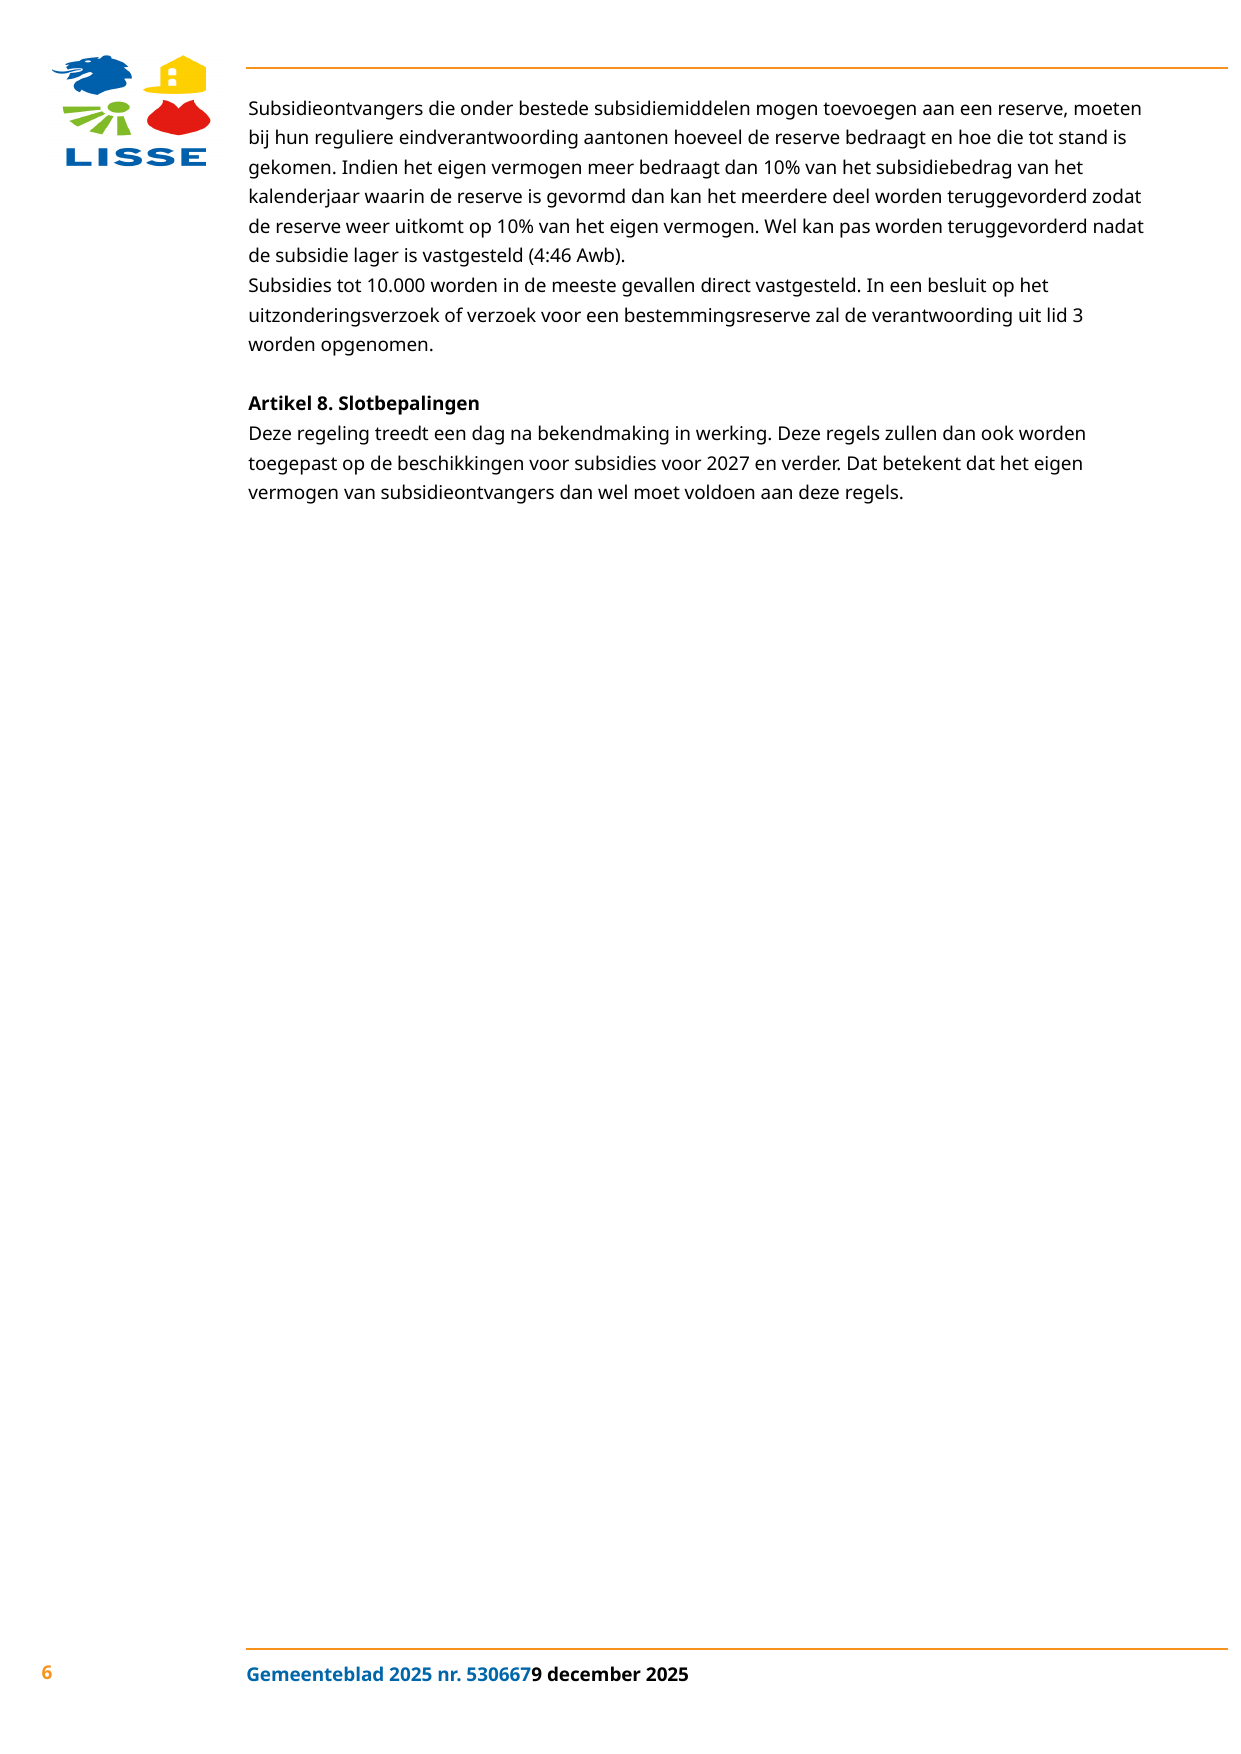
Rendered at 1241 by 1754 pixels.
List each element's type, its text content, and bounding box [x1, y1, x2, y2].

text Deze regeling treedt een dag na bekendmaking in werking. Deze regels zullen dan ook worden toegepast op de beschikkingen voor subsidies voor 2027 en verder. Dat betekent dat het eigen vermogen van subsidieontvangers dan wel moet voldoen aan deze regels. [248, 420, 1152, 505]
text Subsidies tot 10.000 worden in de meeste gevallen direct vastgesteld. In een besluit op het uitzonderingsverzoek of verzoek voor een bestemmingsreserve zal de verantwoording uit lid 3 worden opgenomen. [248, 272, 1152, 357]
text Artikel 8. Slotbepalingen [248, 391, 1152, 416]
picture [41, 47, 231, 172]
text Subsidieontvangers die onder bestede subsidiemiddelen mogen toevoegen aan een reserve, moeten bij hun reguliere eindverantwoording aantonen hoeveel de reserve bedraagt en hoe die tot stand is gekomen. Indien het eigen vermogen meer bedraagt dan 10% van het subsidiebedrag van het kalenderjaar waarin de reserve is gevormd dan kan het meerdere deel worden teruggevorderd zodat de reserve weer uitkomt op 10% van het eigen vermogen. Wel kan pas worden teruggevorderd nadat de subsidie lager is vastgesteld (4:46 Awb). [248, 95, 1152, 268]
